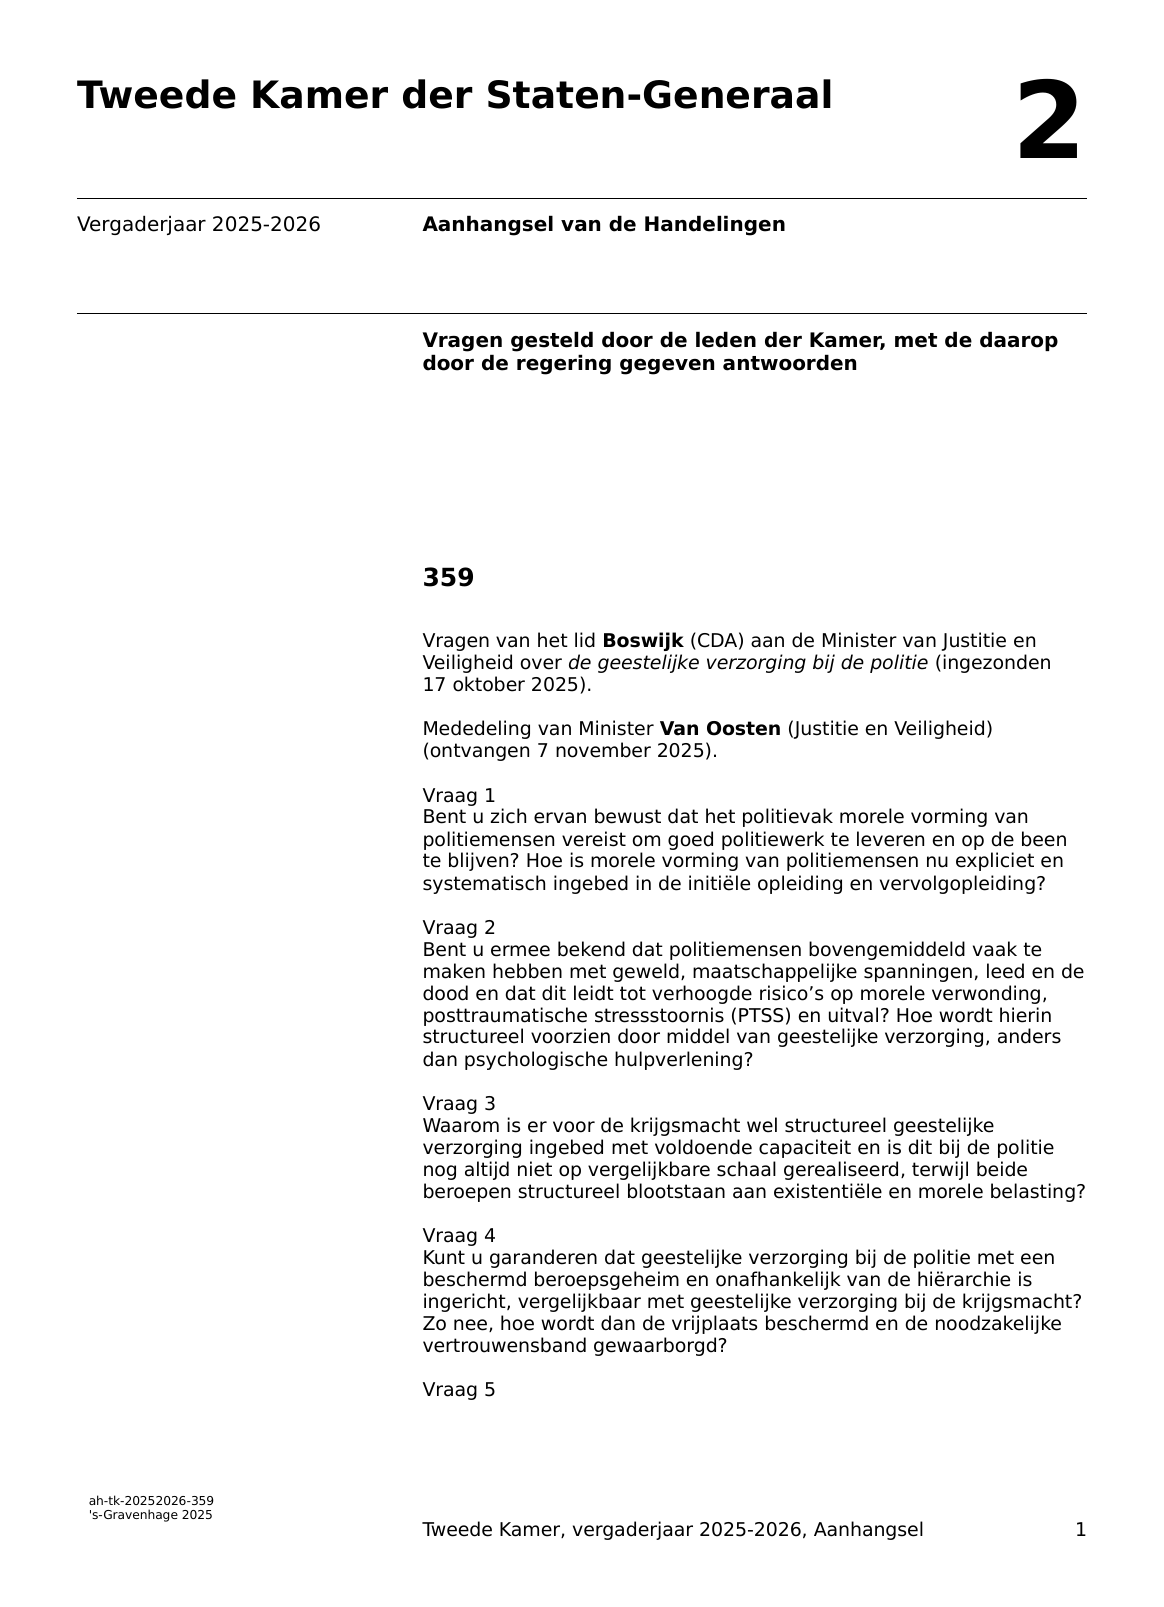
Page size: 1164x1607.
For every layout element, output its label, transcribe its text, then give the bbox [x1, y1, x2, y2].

table_cell Aanhangsel van de Handelingen [422, 199, 1087, 313]
text Vraag 5 [422, 1379, 1087, 1401]
text Mededeling van Minister Van Oosten (Justitie en Veiligheid) (ontvangen 7 november 2025). [422, 718, 1087, 762]
text Kunt u garanderen dat geestelijke verzorging bij de politie met een beschermd beroepsgeheim en onafhankelijk van de hiërarchie is ingericht, vergelijkbaar met geestelijke verzorging bij de krijgsmacht? Zo nee, hoe wordt dan de vrijplaats beschermd en de noodzakelijke vertrouwensband gewaarborgd? [422, 1247, 1087, 1357]
text Vraag 4 [422, 1225, 1087, 1247]
text Waarom is er voor de krijgsmacht wel structureel geestelijke verzorging ingebed met voldoende capaciteit en is dit bij de politie nog altijd niet op vergelijkbare schaal gerealiseerd, terwijl beide beroepen structureel blootstaan aan existentiële en morele belasting? [422, 1114, 1087, 1202]
text Vraag 2 [422, 917, 1087, 938]
text Vraag 3 [422, 1093, 1087, 1114]
text Vraag 1 [422, 784, 1087, 806]
text Bent u ermee bekend dat politiemensen bovengemiddeld vaak te maken hebben met geweld, maatschappelijke spanningen, leed en de dood en dat dit leidt tot verhoogde risico’s op morele verwonding, posttraumatische stressstoornis (PTSS) en uitval? Hoe wordt hierin structureel voorzien door middel van geestelijke verzorging, anders dan psychologische hulpverlening? [422, 938, 1087, 1070]
text Bent u zich ervan bewust dat het politievak morele vorming van politiemensen vereist om goed politiewerk te leveren en op de been te blijven? Hoe is morele vorming van politiemensen nu expliciet en systematisch ingebed in de initiële opleiding en vervolgopleiding? [422, 806, 1087, 894]
table_cell Vragen gesteld door de leden der Kamer, met de daarop door de regering gegeven antwoorden [422, 314, 1087, 375]
text Vragen van het lid Boswijk (CDA) aan de Minister van Justitie en Veiligheid over de geestelijke verzorging bij de politie (ingezonden 17 oktober 2025). [422, 630, 1087, 696]
table_header Tweede Kamer der Staten-Generaal [77, 59, 886, 198]
table_header 2 [886, 59, 1087, 198]
table_cell Vergaderjaar 2025-2026 [77, 199, 422, 313]
text ah-tk-20252026-359 [88, 1494, 323, 1508]
text 's-Gravenhage 2025 [88, 1508, 323, 1522]
text 359 [422, 563, 1087, 592]
table_cell [77, 314, 422, 375]
